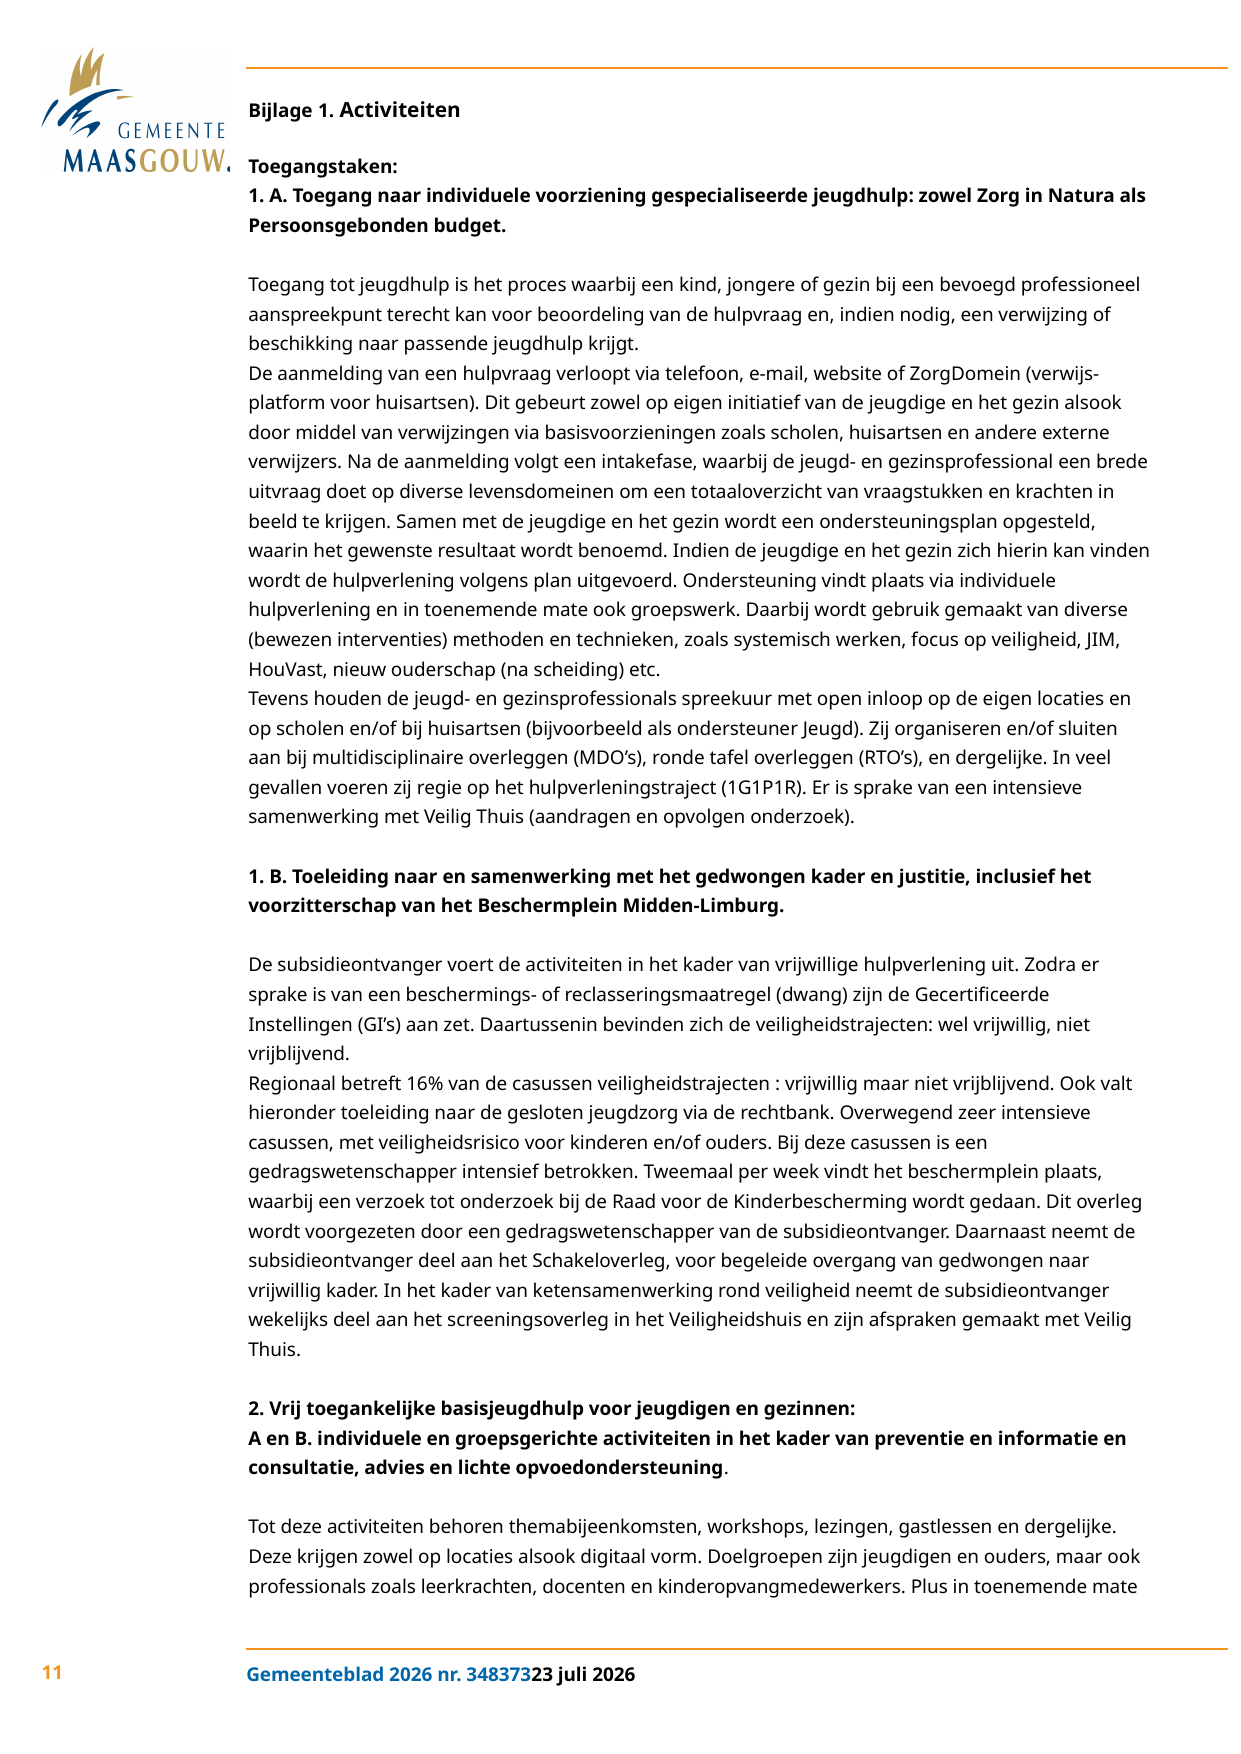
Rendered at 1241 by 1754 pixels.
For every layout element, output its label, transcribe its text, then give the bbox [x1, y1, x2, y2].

text 1. A. Toegang naar individuele voorziening gespecialiseerde jeugdhulp: zowel Zorg in Natura als Persoonsgebonden budget. [248, 182, 1152, 238]
text 2. Vrij toegankelijke basisjeugdhulp voor jeugdigen en gezinnen: [248, 1395, 1152, 1421]
text Regionaal betreft 16% van de casussen veiligheidstrajecten : vrijwillig maar niet vrijblijvend. Ook valt hieronder toeleiding naar de gesloten jeugdzorg via de rechtbank. Overwegend zeer intensieve casussen, met veiligheidsrisico voor kinderen en/of ouders. Bij deze casussen is een gedragswetenschapper intensief betrokken. Tweemaal per week vindt het beschermplein plaats, waarbij een verzoek tot onderzoek bij de Raad voor de Kinderbescherming wordt gedaan. Dit overleg wordt voorgezeten door een gedragswetenschapper van de subsidieontvanger. Daarnaast neemt de subsidieontvanger deel aan het Schakeloverleg, voor begeleide overgang van gedwongen naar vrijwillig kader. In het kader van ketensamenwerking rond veiligheid neemt de subsidieontvanger wekelijks deel aan het screeningsoverleg in het Veiligheidshuis en zijn afspraken gemaakt met Veilig Thuis. [248, 1070, 1152, 1362]
text Toegang tot jeugdhulp is het proces waarbij een kind, jongere of gezin bij een bevoegd professioneel aanspreekpunt terecht kan voor beoordeling van de hulpvraag en, indien nodig, een verwijzing of beschikking naar passende jeugdhulp krijgt. [248, 271, 1152, 356]
text Tevens houden de jeugd- en gezinsprofessionals spreekuur met open inloop op de eigen locaties en op scholen en/of bij huisartsen (bijvoorbeeld als ondersteuner Jeugd). Zij organiseren en/of sluiten aan bij multidisciplinaire overleggen (MDO’s), ronde tafel overleggen (RTO’s), en dergelijke. In veel gevallen voeren zij regie op het hulpverleningstraject (1G1P1R). Er is sprake van een intensieve samenwerking met Veilig Thuis (aandragen en opvolgen onderzoek). [248, 685, 1152, 829]
text De aanmelding van een hulpvraag verloopt via telefoon, e-mail, website of ZorgDomein (verwijs-platform voor huisartsen). Dit gebeurt zowel op eigen initiatief van de jeugdige en het gezin alsook door middel van verwijzingen via basisvoorzieningen zoals scholen, huisartsen en andere externe verwijzers. Na de aanmelding volgt een intakefase, waarbij de jeugd- en gezinsprofessional een brede uitvraag doet op diverse levensdomeinen om een totaaloverzicht van vraagstukken en krachten in beeld te krijgen. Samen met de jeugdige en het gezin wordt een ondersteuningsplan opgesteld, waarin het gewenste resultaat wordt benoemd. Indien de jeugdige en het gezin zich hierin kan vinden wordt de hulpverlening volgens plan uitgevoerd. Ondersteuning vindt plaats via individuele hulpverlening en in toenemende mate ook groepswerk. Daarbij wordt gebruik gemaakt van diverse (bewezen interventies) methoden en technieken, zoals systemisch werken, focus op veiligheid, JIM, HouVast, nieuw ouderschap (na scheiding) etc. [248, 360, 1152, 682]
text Bijlage 1. Activiteiten [248, 95, 1152, 123]
text A en B. individuele en groepsgerichte activiteiten in het kader van preventie en informatie en consultatie, advies en lichte opvoedondersteuning. [248, 1425, 1152, 1480]
picture [41, 47, 231, 172]
text Tot deze activiteiten behoren themabijeenkomsten, workshops, lezingen, gastlessen en dergelijke. Deze krijgen zowel op locaties alsook digitaal vorm. Doelgroepen zijn jeugdigen en ouders, maar ook professionals zoals leerkrachten, docenten en kinderopvangmedewerkers. Plus in toenemende mate [248, 1514, 1152, 1599]
text Toegangstaken: [248, 153, 1152, 179]
text 1. B. Toeleiding naar en samenwerking met het gedwongen kader en justitie, inclusief het voorzitterschap van het Beschermplein Midden-Limburg. [248, 863, 1152, 918]
text De subsidieontvanger voert de activiteiten in het kader van vrijwillige hulpverlening uit. Zodra er sprake is van een beschermings- of reclasseringsmaatregel (dwang) zijn de Gecertificeerde Instellingen (GI’s) aan zet. Daartussenin bevinden zich de veiligheidstrajecten: wel vrijwillig, niet vrijblijvend. [248, 952, 1152, 1066]
